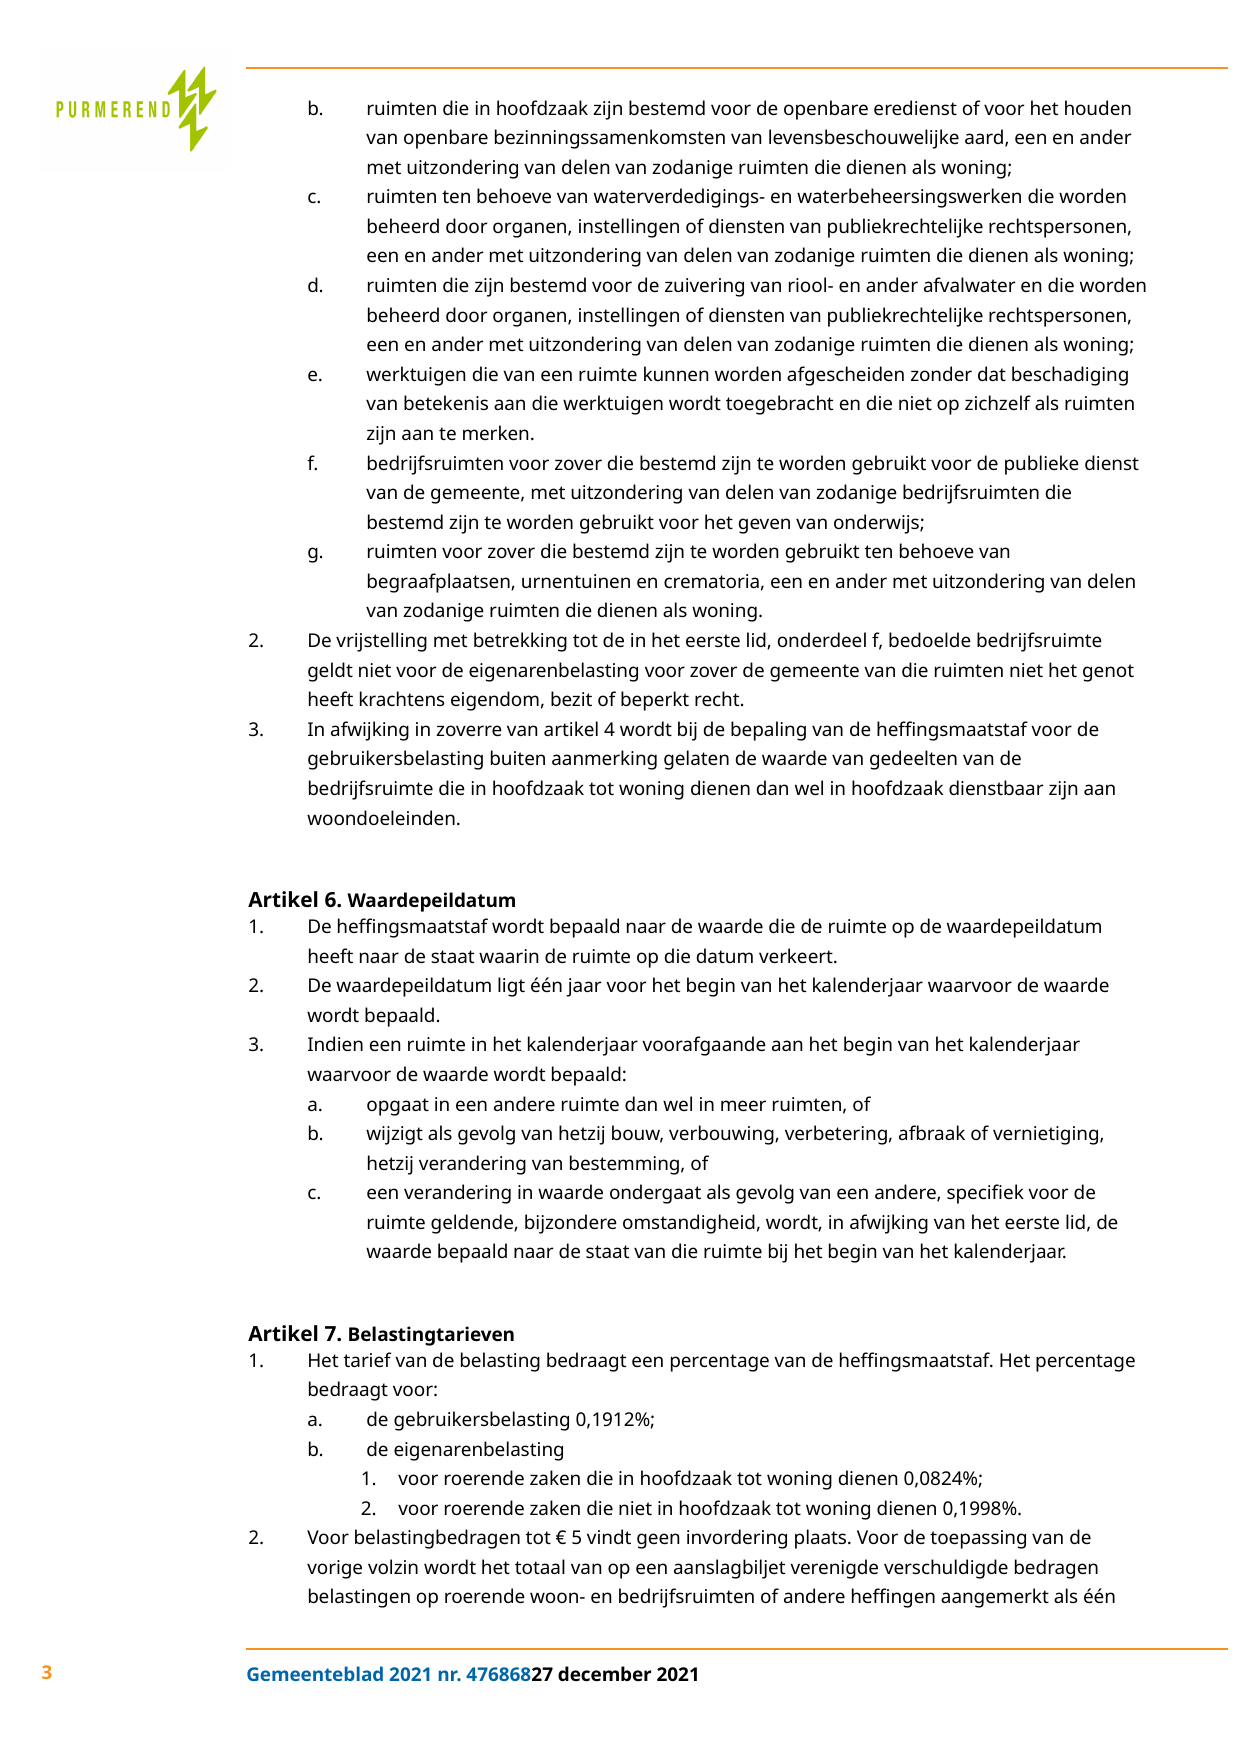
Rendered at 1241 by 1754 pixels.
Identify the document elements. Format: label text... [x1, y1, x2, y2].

list Indien een ruimte in het kalenderjaar voorafgaande aan het begin van het kalenderjaar waarvoor de waarde wordt bepaald: [248, 1032, 1152, 1087]
list voor roerende zaken die niet in hoofdzaak tot woning dienen 0,1998%. [361, 1495, 1152, 1521]
list Voor belastingbedragen tot € 5 vindt geen invordering plaats. Voor de toepassing van de vorige volzin wordt het totaal van op een aanslagbiljet verenigde verschuldigde bedragen belastingen op roerende woon- en bedrijfsruimten of andere heffingen aangemerkt als één [248, 1524, 1152, 1609]
list De vrijstelling met betrekking tot de in het eerste lid, onderdeel f, bedoelde bedrijfsruimte geldt niet voor de eigenarenbelasting voor zover de gemeente van die ruimten niet het genot heeft krachtens eigendom, bezit of beperkt recht. [248, 627, 1152, 712]
list opgaat in een andere ruimte dan wel in meer ruimten, of [307, 1091, 1152, 1116]
list een verandering in waarde ondergaat als gevolg van een andere, specifiek voor de ruimte geldende, bijzondere omstandigheid, wordt, in afwijking van het eerste lid, de waarde bepaald naar de staat van die ruimte bij het begin van het kalenderjaar. [307, 1179, 1152, 1264]
text Artikel 6. Waardepeildatum [248, 885, 1152, 913]
list wijzigt als gevolg van hetzij bouw, verbouwing, verbetering, afbraak of vernietiging, hetzij verandering van bestemming, of [307, 1120, 1152, 1176]
list ruimten die in hoofdzaak zijn bestemd voor de openbare eredienst of voor het houden van openbare bezinningssamenkomsten van levensbeschouwelijke aard, een en ander met uitzondering van delen van zodanige ruimten die dienen als woning; [307, 95, 1152, 180]
list bedrijfsruimten voor zover die bestemd zijn te worden gebruikt voor de publieke dienst van de gemeente, met uitzondering van delen van zodanige bedrijfsruimten die bestemd zijn te worden gebruikt voor het geven van onderwijs; [307, 450, 1152, 535]
list In afwijking in zoverre van artikel 4 wordt bij de bepaling van de heffingsmaatstaf voor de gebruikersbelasting buiten aanmerking gelaten de waarde van gedeelten van de bedrijfsruimte die in hoofdzaak tot woning dienen dan wel in hoofdzaak dienstbaar zijn aan woondoeleinden. [248, 716, 1152, 831]
list De waardepeildatum ligt één jaar voor het begin van het kalenderjaar waarvoor de waarde wordt bepaald. [248, 972, 1152, 1028]
list de eigenarenbelasting [307, 1436, 1152, 1462]
list de gebruikersbelasting 0,1912%; [307, 1406, 1152, 1432]
list voor roerende zaken die in hoofdzaak tot woning dienen 0,0824%; [361, 1465, 1152, 1491]
text Artikel 7. Belastingtarieven [248, 1319, 1152, 1347]
list Het tarief van de belasting bedraagt een percentage van de heffingsmaatstaf. Het percentage bedraagt voor: [248, 1347, 1152, 1402]
list ruimten die zijn bestemd voor de zuivering van riool- en ander afvalwater en die worden beheerd door organen, instellingen of diensten van publiekrechtelijke rechtspersonen, een en ander met uitzondering van delen van zodanige ruimten die dienen als woning; [307, 272, 1152, 357]
list De heffingsmaatstaf wordt bepaald naar de waarde die de ruimte op de waardepeildatum heeft naar de staat waarin de ruimte op die datum verkeert. [248, 913, 1152, 968]
picture [41, 47, 231, 172]
list ruimten ten behoeve van waterverdedigings- en waterbeheersingswerken die worden beheerd door organen, instellingen of diensten van publiekrechtelijke rechtspersonen, een en ander met uitzondering van delen van zodanige ruimten die dienen als woning; [307, 183, 1152, 268]
list werktuigen die van een ruimte kunnen worden afgescheiden zonder dat beschadiging van betekenis aan die werktuigen wordt toegebracht en die niet op zichzelf als ruimten zijn aan te merken. [307, 361, 1152, 446]
list ruimten voor zover die bestemd zijn te worden gebruikt ten behoeve van begraafplaatsen, urnentuinen en crematoria, een en ander met uitzondering van delen van zodanige ruimten die dienen als woning. [307, 538, 1152, 623]
